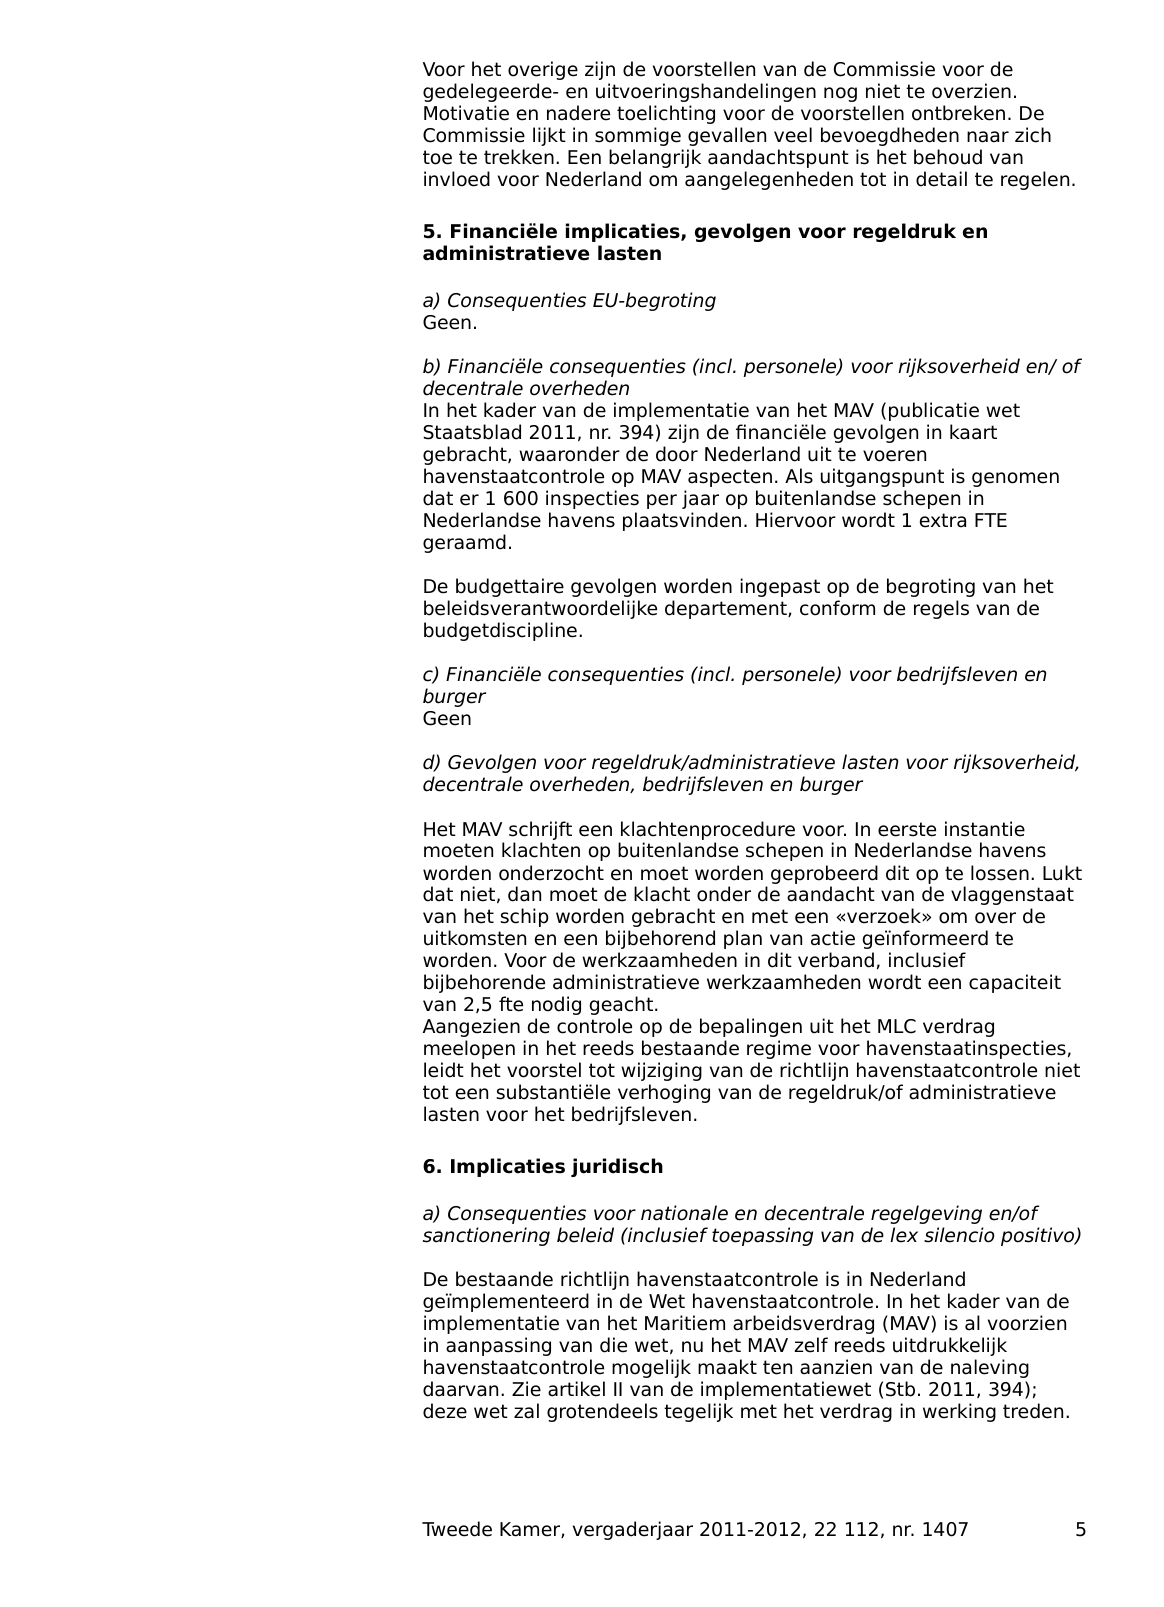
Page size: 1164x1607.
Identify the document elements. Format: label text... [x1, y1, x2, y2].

subtitle a) Consequenties voor nationale en decentrale regelgeving en/of sanctionering beleid (inclusief toepassing van de lex silencio positivo) [422, 1203, 1087, 1247]
subtitle 5. Financiële implicaties, gevolgen voor regeldruk en administratieve lasten [422, 221, 1087, 265]
text De budgettaire gevolgen worden ingepast op de begroting van het beleidsverantwoordelijke departement, conform de regels van de budgetdiscipline. [422, 576, 1087, 642]
subtitle a) Consequenties EU-begroting [422, 290, 1087, 312]
subtitle b) Financiële consequenties (incl. personele) voor rijksoverheid en/ of decentrale overheden [422, 356, 1087, 400]
text Voor het overige zijn de voorstellen van de Commissie voor de gedelegeerde- en uitvoeringshandelingen nog niet te overzien. Motivatie en nadere toelichting voor de voorstellen ontbreken. De Commissie lijkt in sommige gevallen veel bevoegdheden naar zich toe te trekken. Een belangrijk aandachtspunt is het behoud van invloed voor Nederland om aangelegenheden tot in detail te regelen. [422, 59, 1087, 191]
subtitle d) Gevolgen voor regeldruk/administratieve lasten voor rijksoverheid, decentrale overheden, bedrijfsleven en burger [422, 752, 1087, 796]
text In het kader van de implementatie van het MAV (publicatie wet Staatsblad 2011, nr. 394) zijn de financiële gevolgen in kaart gebracht, waaronder de door Nederland uit te voeren havenstaatcontrole op MAV aspecten. Als uitgangspunt is genomen dat er 1 600 inspecties per jaar op buitenlandse schepen in Nederlandse havens plaatsvinden. Hiervoor wordt 1 extra FTE geraamd. [422, 400, 1087, 554]
text Het MAV schrijft een klachtenprocedure voor. In eerste instantie moeten klachten op buitenlandse schepen in Nederlandse havens worden onderzocht en moet worden geprobeerd dit op te lossen. Lukt dat niet, dan moet de klacht onder de aandacht van de vlaggenstaat van het schip worden gebracht en met een «verzoek» om over de uitkomsten en een bijbehorend plan van actie geïnformeerd te worden. Voor de werkzaamheden in dit verband, inclusief bijbehorende administratieve werkzaamheden wordt een capaciteit van 2,5 fte nodig geacht. [422, 818, 1087, 1016]
subtitle c) Financiële consequenties (incl. personele) voor bedrijfsleven en burger [422, 664, 1087, 708]
text Geen [422, 708, 1087, 730]
text Geen. [422, 312, 1087, 334]
text Aangezien de controle op de bepalingen uit het MLC verdrag meelopen in het reeds bestaande regime voor havenstaatinspecties, leidt het voorstel tot wijziging van de richtlijn havenstaatcontrole niet tot een substantiële verhoging van de regeldruk/of administratieve lasten voor het bedrijfsleven. [422, 1016, 1087, 1126]
subtitle 6. Implicaties juridisch [422, 1156, 1087, 1178]
text De bestaande richtlijn havenstaatcontrole is in Nederland geïmplementeerd in de Wet havenstaatcontrole. In het kader van de implementatie van het Maritiem arbeidsverdrag (MAV) is al voorzien in aanpassing van die wet, nu het MAV zelf reeds uitdrukkelijk havenstaatcontrole mogelijk maakt ten aanzien van de naleving daarvan. Zie artikel II van de implementatiewet (Stb. 2011, 394); deze wet zal grotendeels tegelijk met het verdrag in werking treden. [422, 1269, 1087, 1423]
